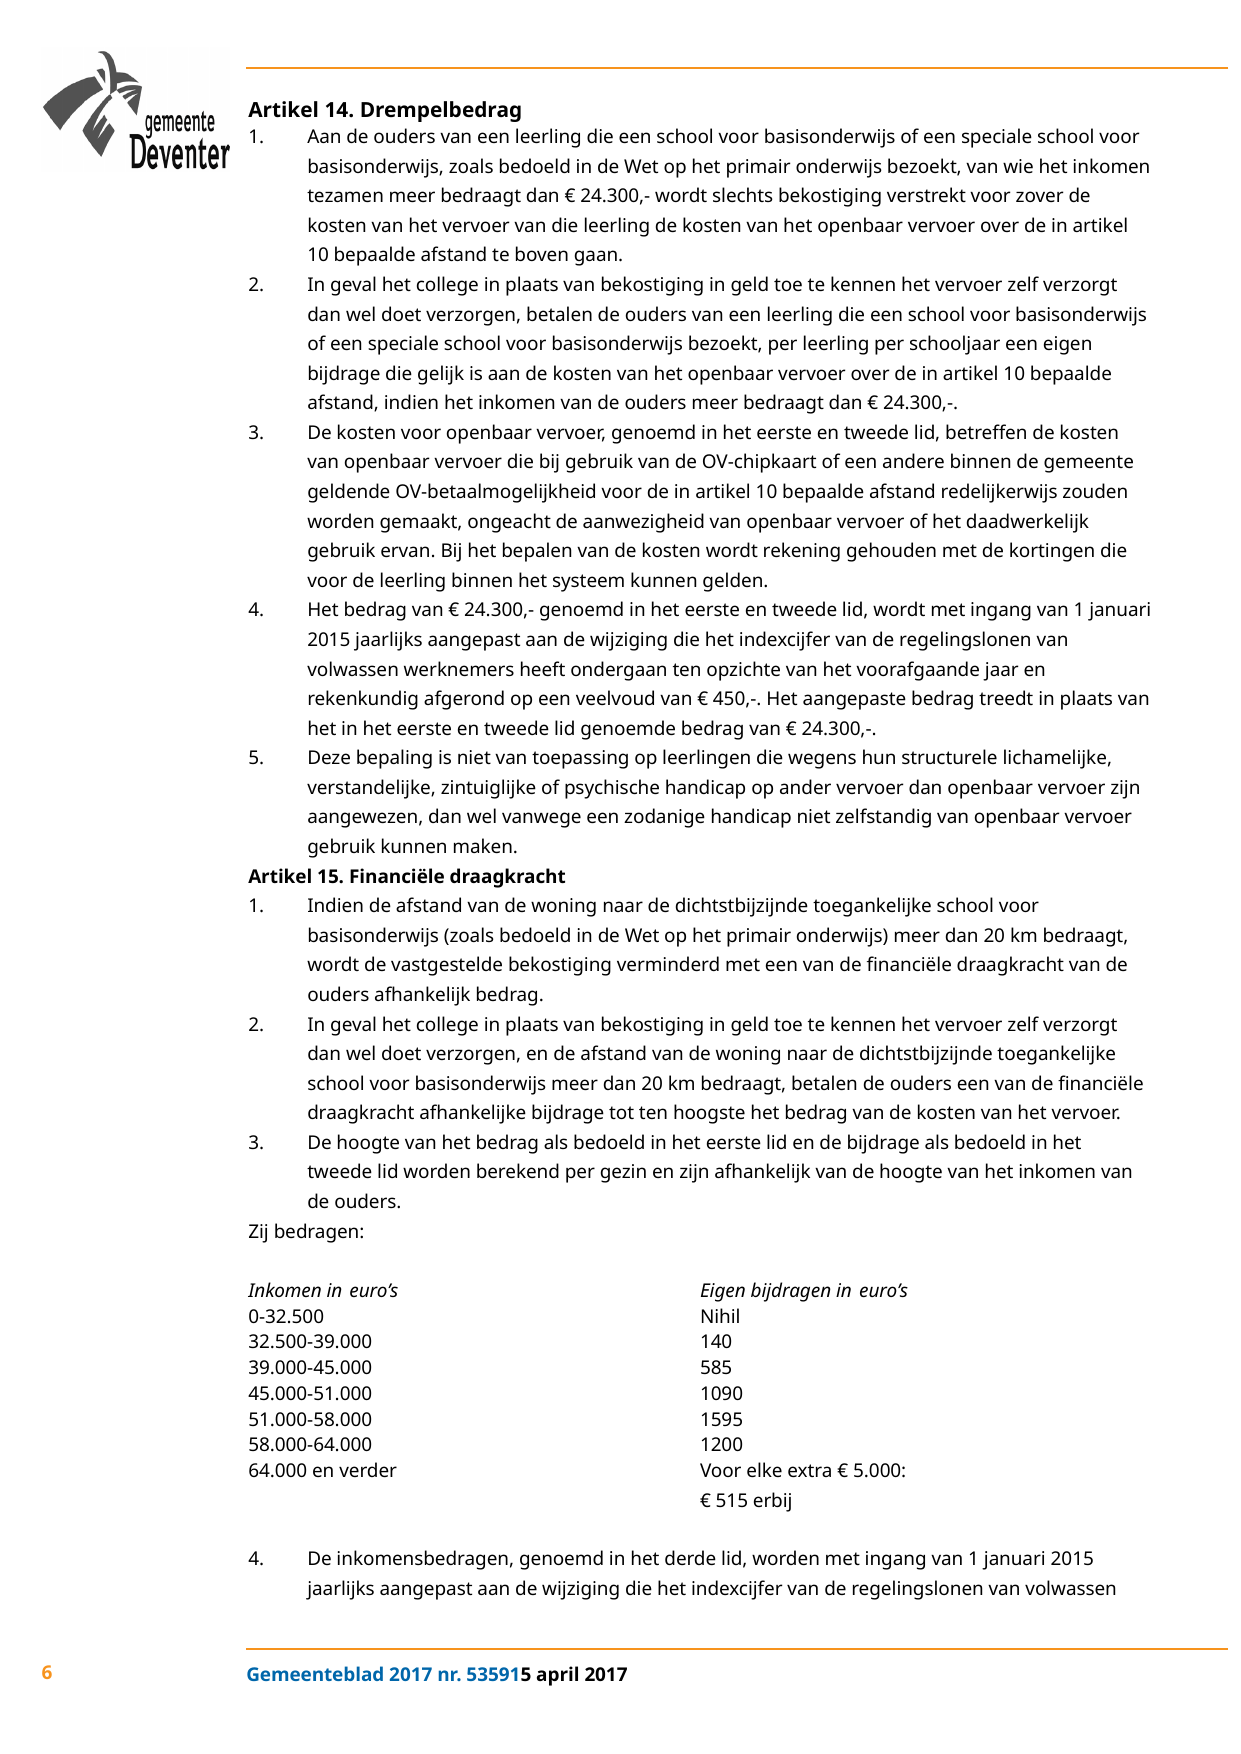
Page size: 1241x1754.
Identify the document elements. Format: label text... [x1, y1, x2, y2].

table_cell Voor elke extra € 5.000: € 515 erbij [700, 1457, 1152, 1512]
table_cell 1200 [700, 1431, 1152, 1457]
table_cell 0-32.500 [248, 1303, 700, 1328]
text Zij bedragen: [248, 1218, 1152, 1243]
text Artikel 14. Drempelbedrag [248, 95, 1152, 123]
table_cell 39.000-45.000 [248, 1354, 700, 1380]
table_cell 1090 [700, 1380, 1152, 1406]
list De kosten voor openbaar vervoer, genoemd in het eerste en tweede lid, betreffen de kosten van openbaar vervoer die bij gebruik van de OV-chipkaart of een andere binnen de gemeente geldende OV-betaalmogelijkheid voor de in artikel 10 bepaalde afstand redelijkerwijs zouden worden gemaakt, ongeacht de aanwezigheid van openbaar vervoer of het daadwerkelijk gebruik ervan. Bij het bepalen van de kosten wordt rekening gehouden met de kortingen die voor de leerling binnen het systeem kunnen gelden. [248, 419, 1152, 593]
list In geval het college in plaats van bekostiging in geld toe te kennen het vervoer zelf verzorgt dan wel doet verzorgen, en de afstand van de woning naar de dichtstbijzijnde toegankelijke school voor basisonderwijs meer dan 20 km bedraagt, betalen de ouders een van de financiële draagkracht afhankelijke bijdrage tot ten hoogste het bedrag van de kosten van het vervoer. [248, 1011, 1152, 1125]
list De inkomensbedragen, genoemd in het derde lid, worden met ingang van 1 januari 2015 jaarlijks aangepast aan de wijziging die het indexcijfer van de regelingslonen van volwassen [248, 1545, 1152, 1601]
table_cell 585 [700, 1354, 1152, 1380]
list In geval het college in plaats van bekostiging in geld toe te kennen het vervoer zelf verzorgt dan wel doet verzorgen, betalen de ouders van een leerling die een school voor basisonderwijs of een speciale school voor basisonderwijs bezoekt, per leerling per schooljaar een eigen bijdrage die gelijk is aan de kosten van het openbaar vervoer over de in artikel 10 bepaalde afstand, indien het inkomen van de ouders meer bedraagt dan € 24.300,-. [248, 271, 1152, 415]
table_cell 32.500-39.000 [248, 1329, 700, 1354]
table_cell 64.000 en verder [248, 1457, 700, 1512]
text Artikel 15. Financiële draagkracht [248, 863, 1152, 888]
list Indien de afstand van de woning naar de dichtstbijzijnde toegankelijke school voor basisonderwijs (zoals bedoeld in de Wet op het primair onderwijs) meer dan 20 km bedraagt, wordt de vastgestelde bekostiging verminderd met een van de financiële draagkracht van de ouders afhankelijk bedrag. [248, 892, 1152, 1007]
table_header Eigen bijdragen in euro’s [700, 1277, 1152, 1303]
table_cell Nihil [700, 1303, 1152, 1328]
table_header Inkomen in euro’s [248, 1277, 700, 1303]
table_cell 58.000-64.000 [248, 1431, 700, 1457]
table_cell 51.000-58.000 [248, 1406, 700, 1431]
list Deze bepaling is niet van toepassing op leerlingen die wegens hun structurele lichamelijke, verstandelijke, zintuiglijke of psychische handicap op ander vervoer dan openbaar vervoer zijn aangewezen, dan wel vanwege een zodanige handicap niet zelfstandig van openbaar vervoer gebruik kunnen maken. [248, 744, 1152, 859]
list Aan de ouders van een leerling die een school voor basisonderwijs of een speciale school voor basisonderwijs, zoals bedoeld in de Wet op het primair onderwijs bezoekt, van wie het inkomen tezamen meer bedraagt dan € 24.300,- wordt slechts bekostiging verstrekt voor zover de kosten van het vervoer van die leerling de kosten van het openbaar vervoer over de in artikel 10 bepaalde afstand te boven gaan. [248, 123, 1152, 267]
table_cell 140 [700, 1329, 1152, 1354]
table_cell 1595 [700, 1406, 1152, 1431]
picture [41, 47, 231, 172]
list Het bedrag van € 24.300,- genoemd in het eerste en tweede lid, wordt met ingang van 1 januari 2015 jaarlijks aangepast aan de wijziging die het indexcijfer van de regelingslonen van volwassen werknemers heeft ondergaan ten opzichte van het voorafgaande jaar en rekenkundig afgerond op een veelvoud van € 450,-. Het aangepaste bedrag treedt in plaats van het in het eerste en tweede lid genoemde bedrag van € 24.300,-. [248, 597, 1152, 741]
table_cell 45.000-51.000 [248, 1380, 700, 1406]
list De hoogte van het bedrag als bedoeld in het eerste lid en de bijdrage als bedoeld in het tweede lid worden berekend per gezin en zijn afhankelijk van de hoogte van het inkomen van de ouders. [248, 1129, 1152, 1214]
